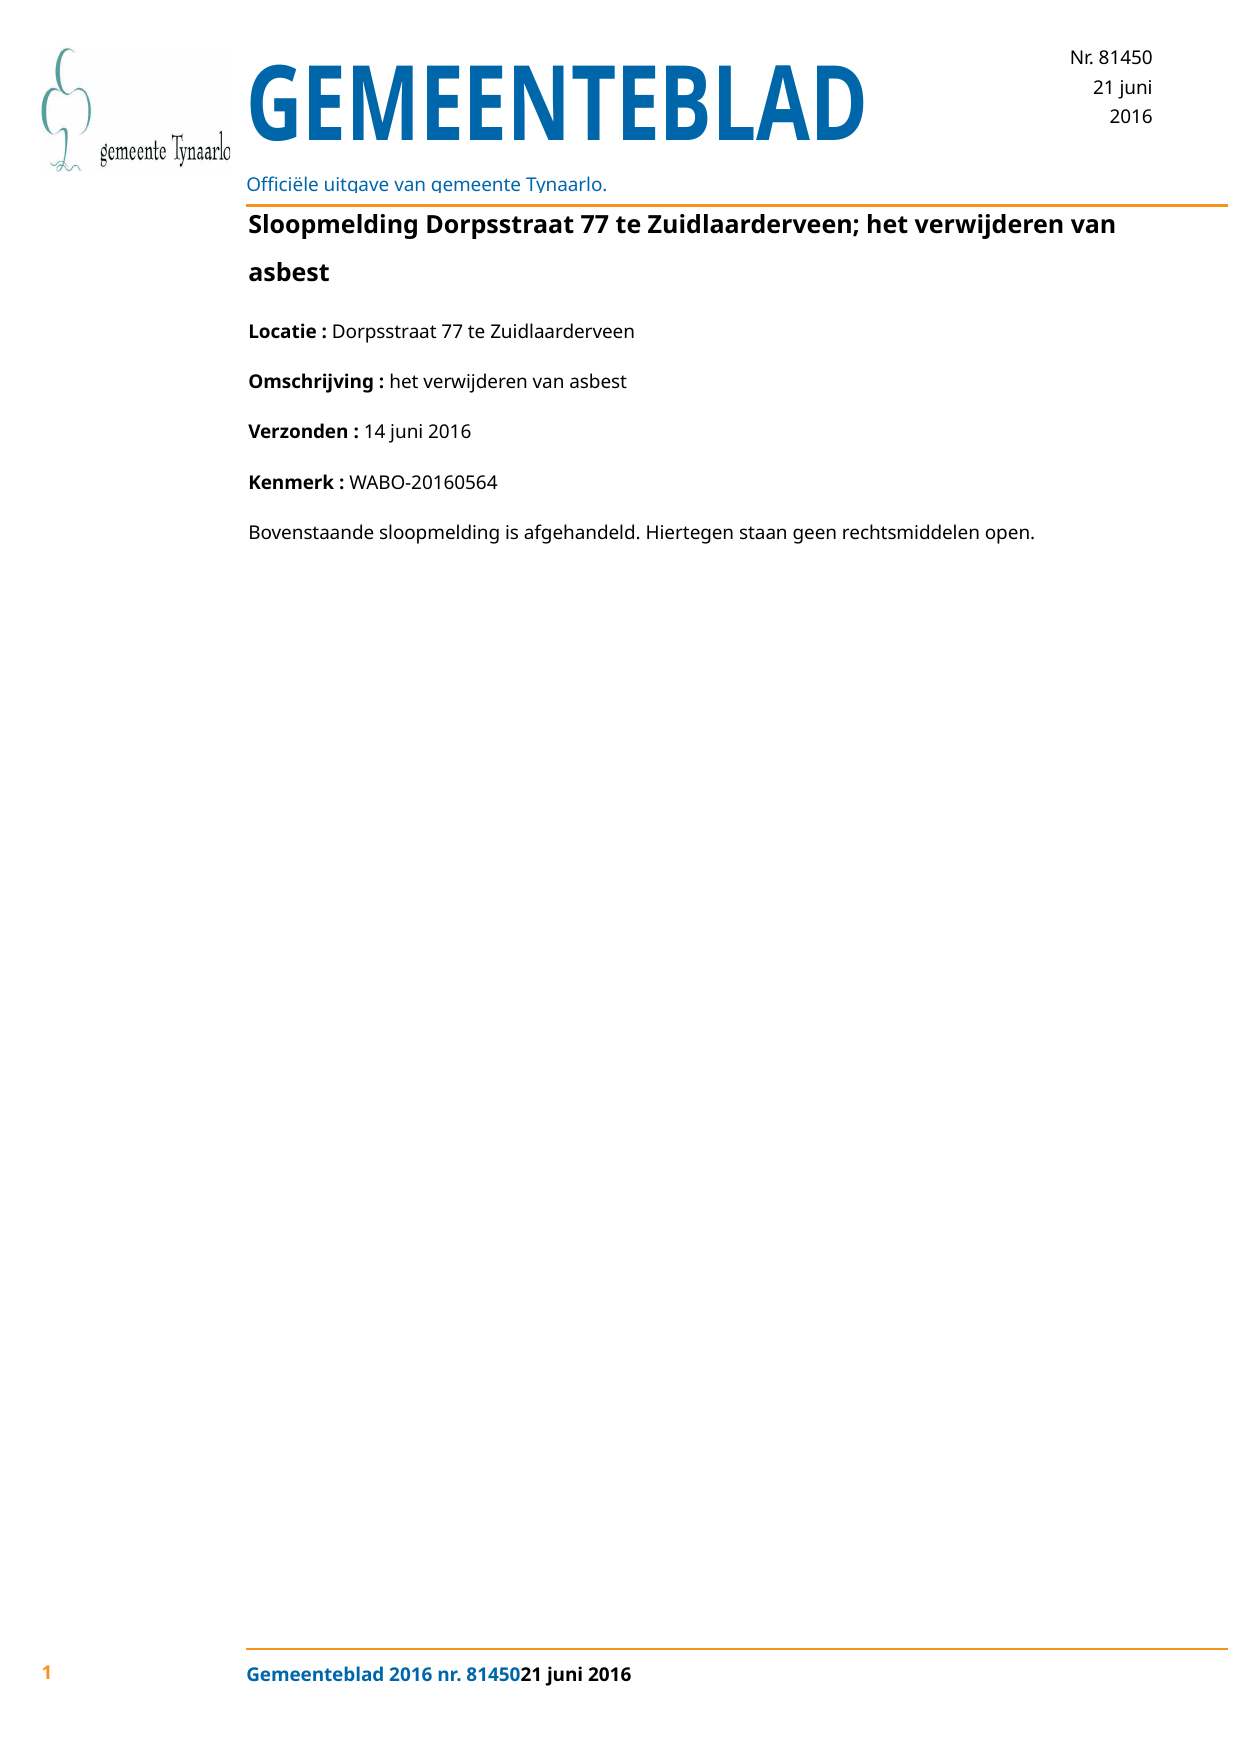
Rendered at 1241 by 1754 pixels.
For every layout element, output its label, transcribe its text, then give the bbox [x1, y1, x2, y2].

text Kenmerk : WABO-20160564 [248, 469, 1152, 495]
picture [41, 47, 231, 172]
text Bovenstaande sloopmelding is afgehandeld. Hiertegen staan geen rechtsmiddelen open. [248, 519, 1152, 545]
text Omschrijving : het verwijderen van asbest [248, 368, 1152, 394]
text Verzonden : 14 juni 2016 [248, 419, 1152, 444]
text Locatie : Dorpsstraat 77 te Zuidlaarderveen [248, 318, 1152, 344]
text Sloopmelding Dorpsstraat 77 te Zuidlaarderveen; het verwijderen van asbest [248, 207, 1152, 288]
